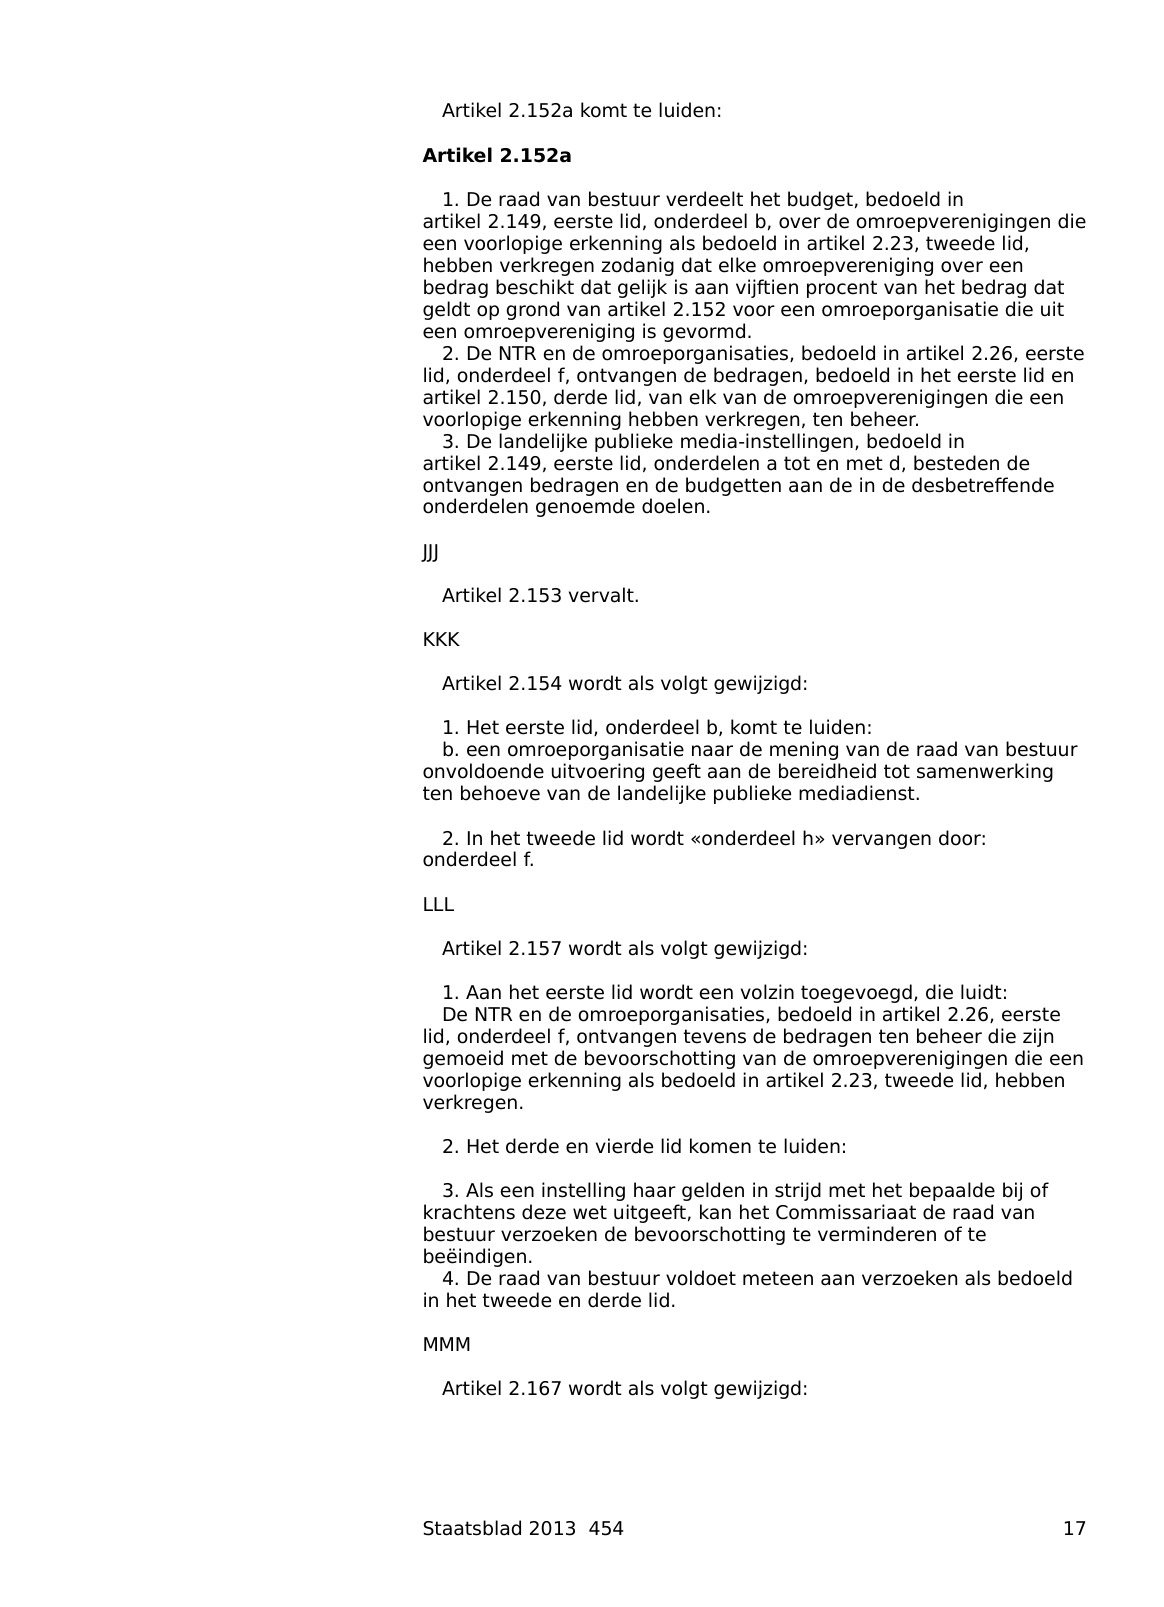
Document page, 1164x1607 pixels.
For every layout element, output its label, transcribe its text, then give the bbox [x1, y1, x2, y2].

text 2. Het derde en vierde lid komen te luiden: [422, 1136, 1087, 1158]
text b. een omroeporganisatie naar de mening van de raad van bestuur onvoldoende uitvoering geeft aan de bereidheid tot samenwerking ten behoeve van de landelijke publieke mediadienst. [422, 739, 1087, 805]
text 2. De NTR en de omroeporganisaties, bedoeld in artikel 2.26, eerste lid, onderdeel f, ontvangen de bedragen, bedoeld in het eerste lid en artikel 2.150, derde lid, van elk van de omroepverenigingen die een voorlopige erkenning hebben verkregen, ten beheer. [422, 343, 1087, 431]
text Artikel 2.157 wordt als volgt gewijzigd: [422, 938, 1087, 960]
text Artikel 2.153 vervalt. [422, 585, 1087, 607]
text Artikel 2.152a komt te luiden: [422, 100, 1087, 122]
text LLL [422, 893, 1087, 916]
text 4. De raad van bestuur voldoet meteen aan verzoeken als bedoeld in het tweede en derde lid. [422, 1268, 1087, 1312]
text Artikel 2.154 wordt als volgt gewijzigd: [422, 673, 1087, 695]
text MMM [422, 1334, 1087, 1356]
text 3. De landelijke publieke media-instellingen, bedoeld in artikel 2.149, eerste lid, onderdelen a tot en met d, besteden de ontvangen bedragen en de budgetten aan de in de desbetreffende onderdelen genoemde doelen. [422, 431, 1087, 518]
text 1. Het eerste lid, onderdeel b, komt te luiden: [422, 717, 1087, 739]
subtitle Artikel 2.152a [422, 144, 1087, 167]
text JJJ [422, 541, 1087, 563]
text 3. Als een instelling haar gelden in strijd met het bepaalde bij of krachtens deze wet uitgeeft, kan het Commissariaat de raad van bestuur verzoeken de bevoorschotting te verminderen of te beëindigen. [422, 1180, 1087, 1268]
text KKK [422, 629, 1087, 651]
text Artikel 2.167 wordt als volgt gewijzigd: [422, 1378, 1087, 1400]
text 1. Aan het eerste lid wordt een volzin toegevoegd, die luidt: [422, 982, 1087, 1004]
text 1. De raad van bestuur verdeelt het budget, bedoeld in artikel 2.149, eerste lid, onderdeel b, over de omroepverenigingen die een voorlopige erkenning als bedoeld in artikel 2.23, tweede lid, hebben verkregen zodanig dat elke omroepvereniging over een bedrag beschikt dat gelijk is aan vijftien procent van het bedrag dat geldt op grond van artikel 2.152 voor een omroeporganisatie die uit een omroepvereniging is gevormd. [422, 189, 1087, 343]
text 2. In het tweede lid wordt «onderdeel h» vervangen door: onderdeel f. [422, 827, 1087, 871]
text De NTR en de omroeporganisaties, bedoeld in artikel 2.26, eerste lid, onderdeel f, ontvangen tevens de bedragen ten beheer die zijn gemoeid met de bevoorschotting van de omroepverenigingen die een voorlopige erkenning als bedoeld in artikel 2.23, tweede lid, hebben verkregen. [422, 1004, 1087, 1114]
